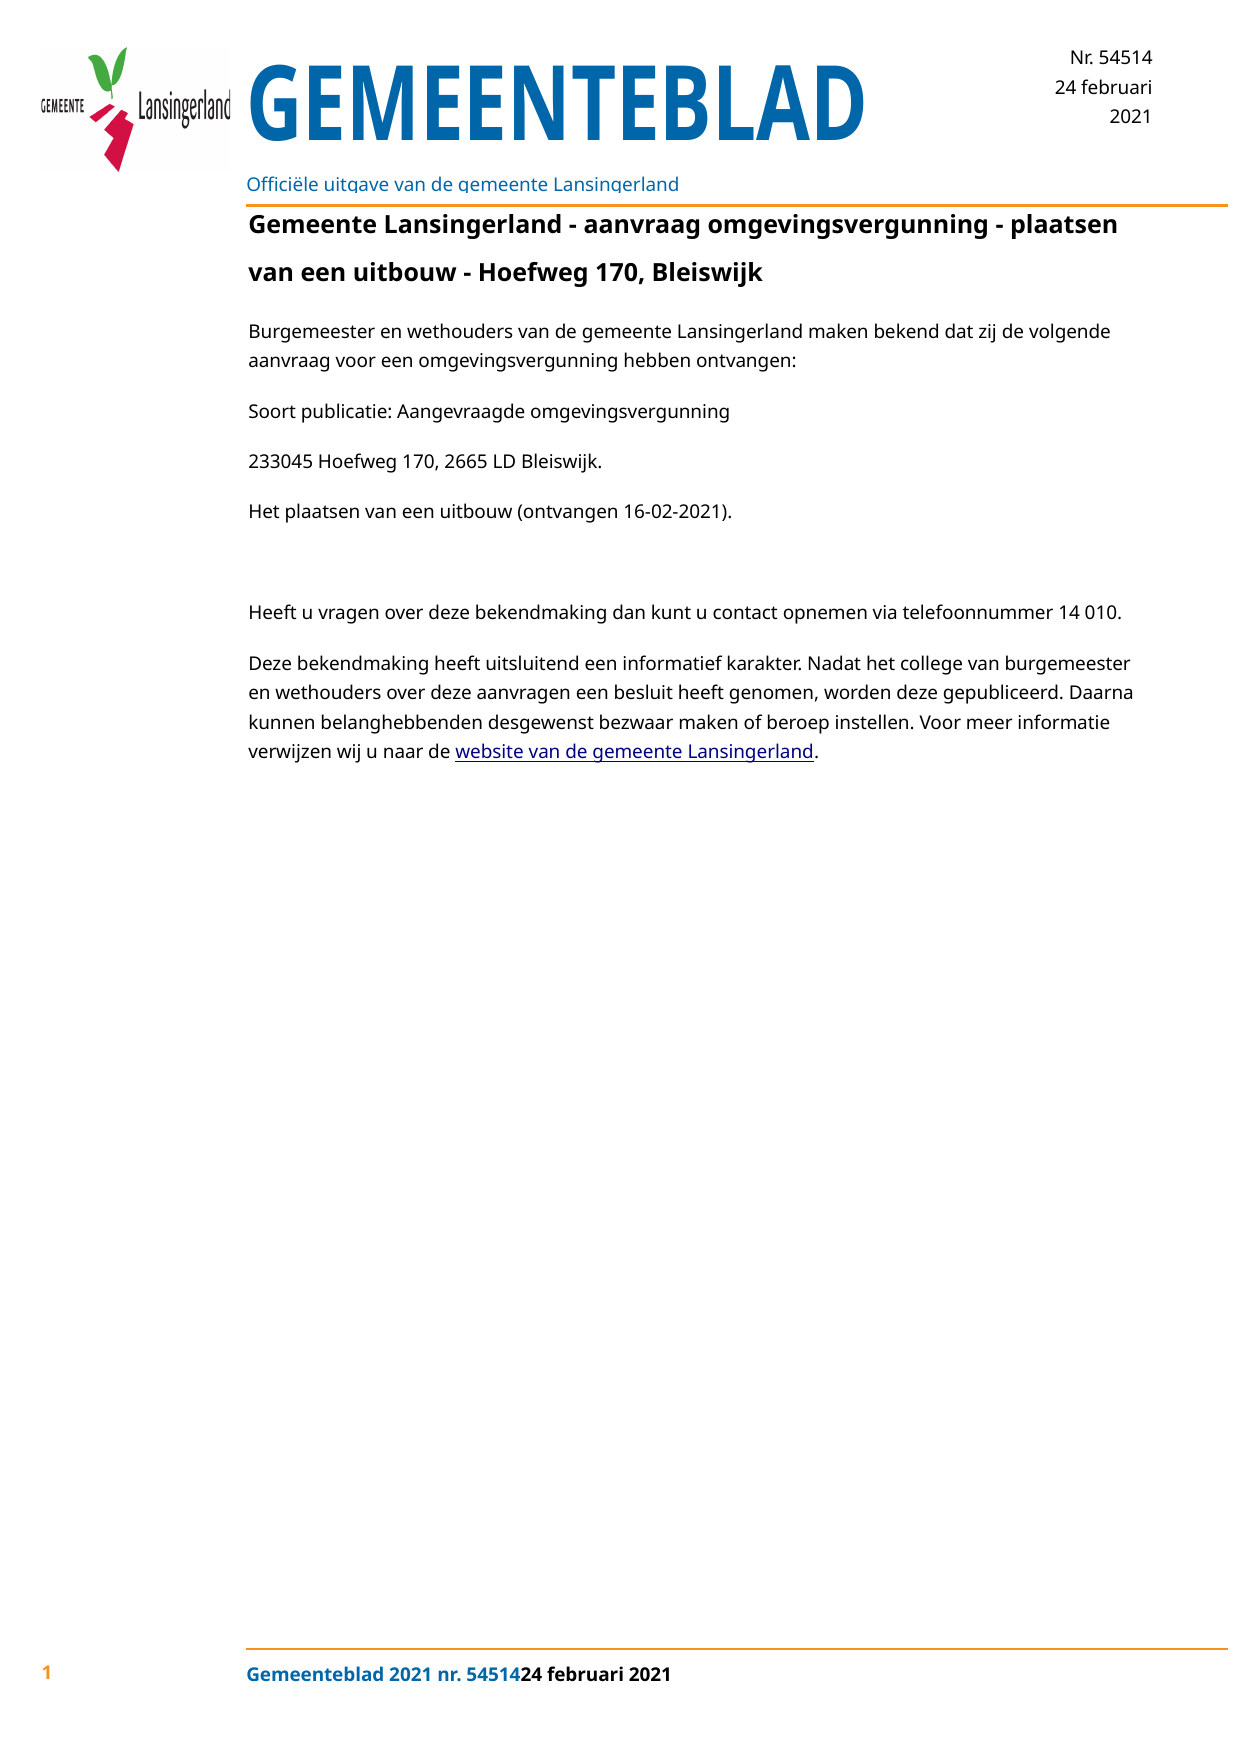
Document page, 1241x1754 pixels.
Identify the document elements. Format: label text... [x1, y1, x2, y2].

text Heeft u vragen over deze bekendmaking dan kunt u contact opnemen via telefoonnummer 14 010. [248, 599, 1152, 625]
text Soort publicatie: Aangevraagde omgevingsvergunning [248, 398, 1152, 424]
text Burgemeester en wethouders van de gemeente Lansingerland maken bekend dat zij de volgende aanvraag voor een omgevingsvergunning hebben ontvangen: [248, 318, 1152, 373]
text Gemeente Lansingerland - aanvraag omgevingsvergunning - plaatsen van een uitbouw - Hoefweg 170, Bleiswijk [248, 207, 1152, 288]
text 233045 Hoefweg 170, 2665 LD Bleiswijk. [248, 448, 1152, 474]
text Het plaatsen van een uitbouw (ontvangen 16-02-2021). [248, 499, 1152, 524]
picture [41, 47, 231, 172]
text Deze bekendmaking heeft uitsluitend een informatief karakter. Nadat het college van burgemeester en wethouders over deze aanvragen een besluit heeft genomen, worden deze gepubliceerd. Daarna kunnen belanghebbenden desgewenst bezwaar maken of beroep instellen. Voor meer informatie verwijzen wij u naar de website van de gemeente Lansingerland. [248, 650, 1152, 764]
